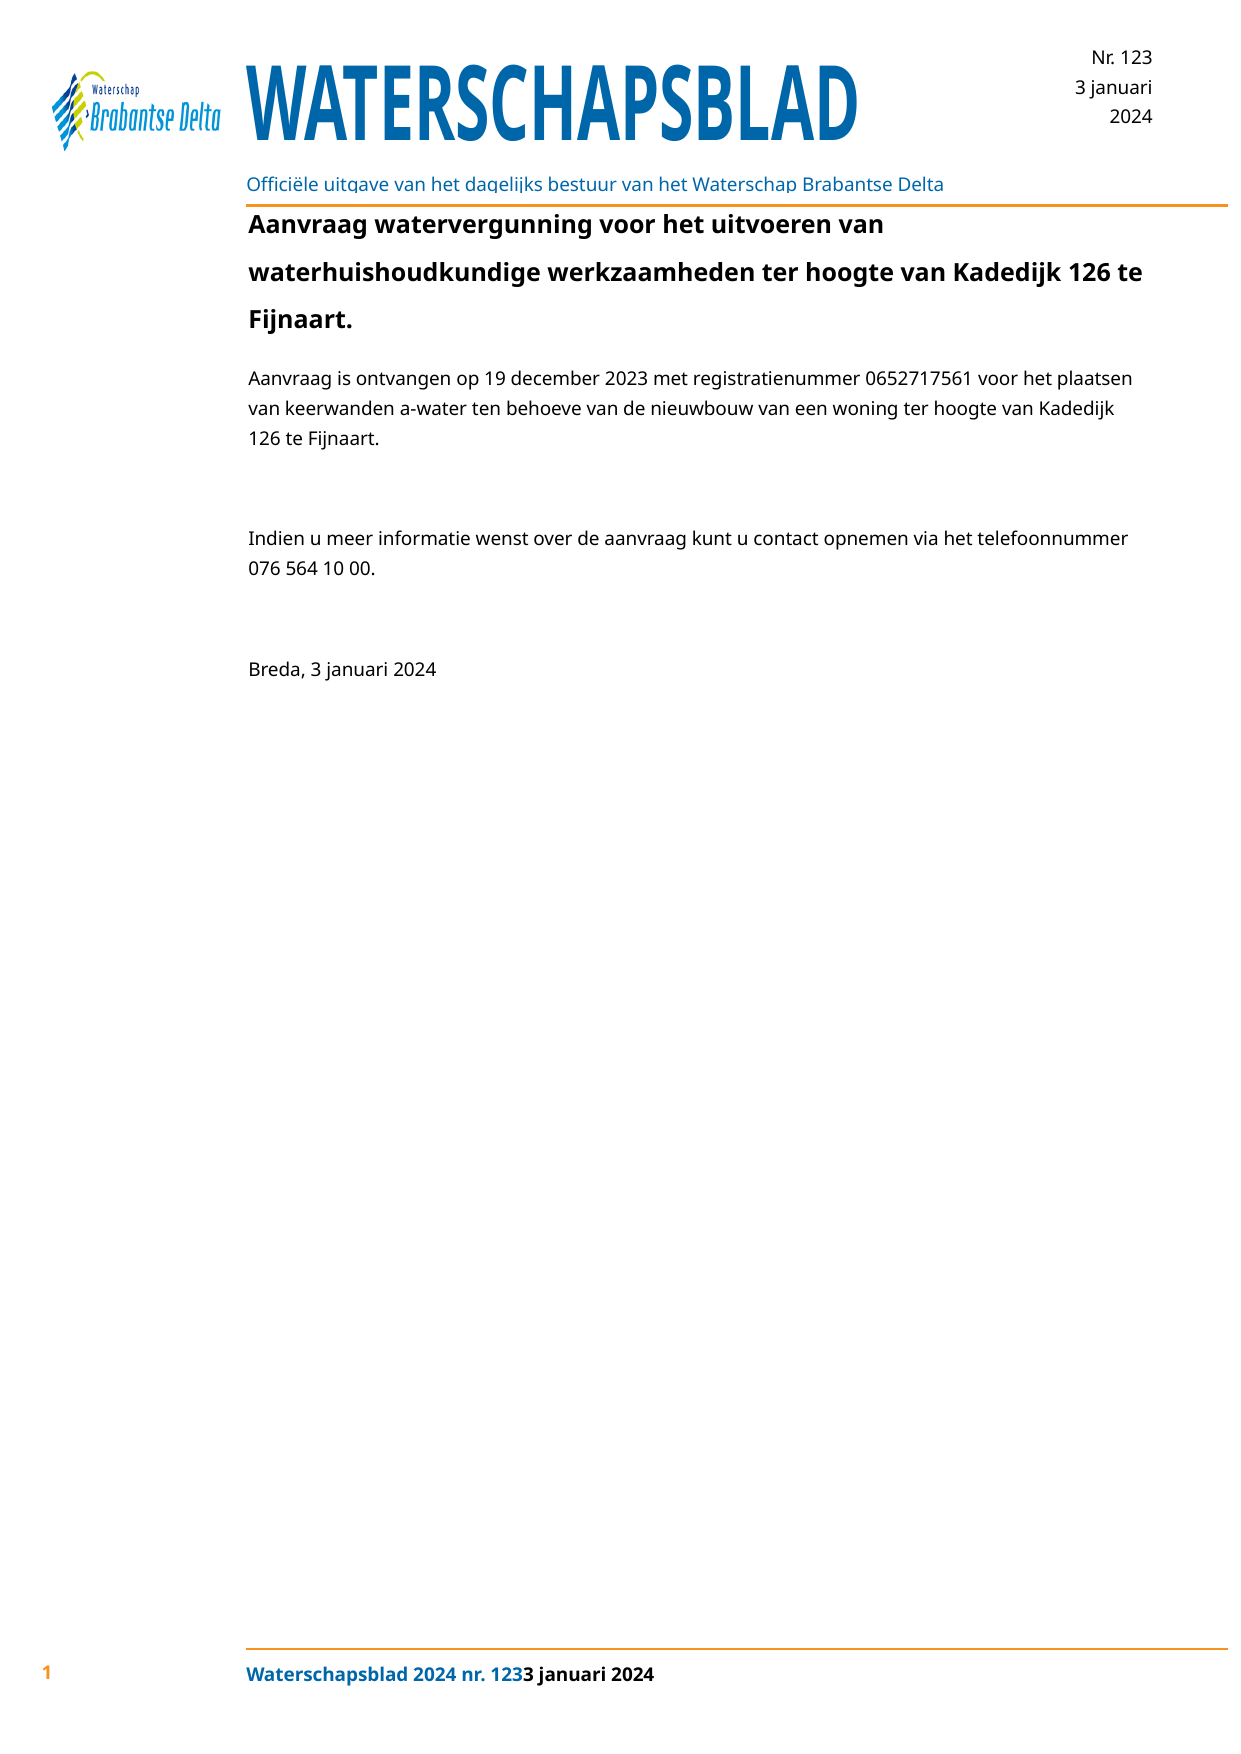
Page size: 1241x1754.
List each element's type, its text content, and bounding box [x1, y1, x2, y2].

text Indien u meer informatie wenst over de aanvraag kunt u contact opnemen via het telefoonnummer 076 564 10 00. [248, 526, 1152, 581]
text Aanvraag is ontvangen op 19 december 2023 met registratienummer 0652717561 voor het plaatsen van keerwanden a-water ten behoeve van de nieuwbouw van een woning ter hoogte van Kadedijk 126 te Fijnaart. [248, 366, 1152, 450]
text Aanvraag watervergunning voor het uitvoeren van waterhuishoudkundige werkzaamheden ter hoogte van Kadedijk 126 te Fijnaart. [248, 207, 1152, 336]
picture [41, 47, 231, 172]
text Breda, 3 januari 2024 [248, 656, 1152, 682]
